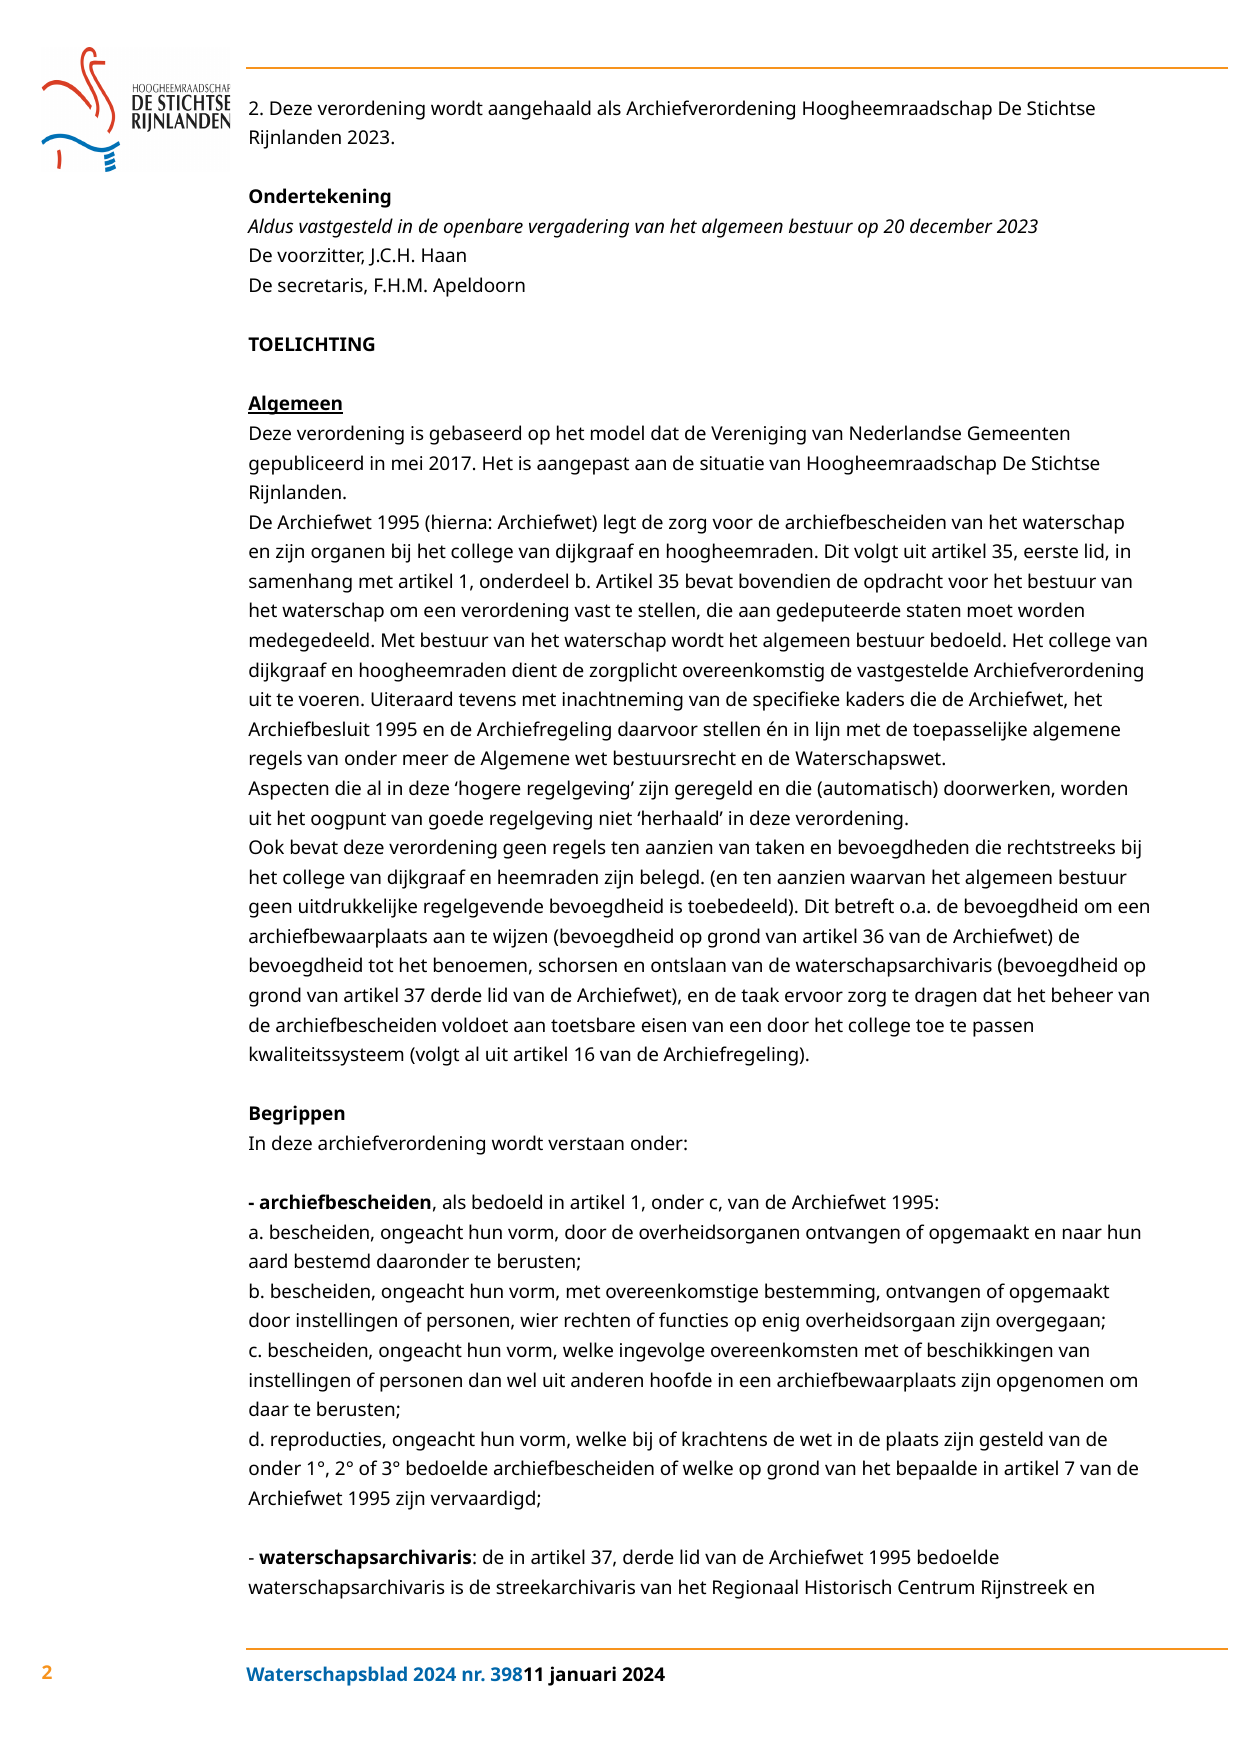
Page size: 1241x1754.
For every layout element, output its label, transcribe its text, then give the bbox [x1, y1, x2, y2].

text Ook bevat deze verordening geen regels ten aanzien van taken en bevoegdheden die rechtstreeks bij het college van dijkgraaf en heemraden zijn belegd. (en ten aanzien waarvan het algemeen bestuur geen uitdrukkelijke regelgevende bevoegdheid is toebedeeld). Dit betreft o.a. de bevoegdheid om een archiefbewaarplaats aan te wijzen (bevoegdheid op grond van artikel 36 van de Archiefwet) de bevoegdheid tot het benoemen, schorsen en ontslaan van de waterschapsarchivaris (bevoegdheid op grond van artikel 37 derde lid van de Archiefwet), en de taak ervoor zorg te dragen dat het beheer van de archiefbescheiden voldoet aan toetsbare eisen van een door het college toe te passen kwaliteitssysteem (volgt al uit artikel 16 van de Archiefregeling). [248, 834, 1152, 1067]
text c. bescheiden, ongeacht hun vorm, welke ingevolge overeenkomsten met of beschikkingen van instellingen of personen dan wel uit anderen hoofde in een archiefbewaarplaats zijn opgenomen om daar te berusten; [248, 1337, 1152, 1422]
text De secretaris, F.H.M. Apeldoorn [248, 272, 1152, 298]
text 2. Deze verordening wordt aangehaald als Archiefverordening Hoogheemraadschap De Stichtse Rijnlanden 2023. [248, 95, 1152, 150]
text Algemeen [248, 391, 1152, 416]
text De Archiefwet 1995 (hierna: Archiefwet) legt de zorg voor de archiefbescheiden van het waterschap en zijn organen bij het college van dijkgraaf en hoogheemraden. Dit volgt uit artikel 35, eerste lid, in samenhang met artikel 1, onderdeel b. Artikel 35 bevat bovendien de opdracht voor het bestuur van het waterschap om een verordening vast te stellen, die aan gedeputeerde staten moet worden medegedeeld. Met bestuur van het waterschap wordt het algemeen bestuur bedoeld. Het college van dijkgraaf en hoogheemraden dient de zorgplicht overeenkomstig de vastgestelde Archiefverordening uit te voeren. Uiteraard tevens met inachtneming van de specifieke kaders die de Archiefwet, het Archiefbesluit 1995 en de Archiefregeling daarvoor stellen én in lijn met de toepasselijke algemene regels van onder meer de Algemene wet bestuursrecht en de Waterschapswet. [248, 509, 1152, 771]
text Ondertekening [248, 183, 1152, 209]
text b. bescheiden, ongeacht hun vorm, met overeenkomstige bestemming, ontvangen of opgemaakt door instellingen of personen, wier rechten of functies op enig overheidsorgaan zijn overgegaan; [248, 1278, 1152, 1333]
text In deze archiefverordening wordt verstaan onder: [248, 1130, 1152, 1156]
text Deze verordening is gebaseerd op het model dat de Vereniging van Nederlandse Gemeenten gepubliceerd in mei 2017. Het is aangepast aan de situatie van Hoogheemraadschap De Stichtse Rijnlanden. [248, 420, 1152, 505]
text a. bescheiden, ongeacht hun vorm, door de overheidsorganen ontvangen of opgemaakt en naar hun aard bestemd daaronder te berusten; [248, 1219, 1152, 1274]
text - waterschapsarchivaris: de in artikel 37, derde lid van de Archiefwet 1995 bedoelde waterschapsarchivaris is de streekarchivaris van het Regionaal Historisch Centrum Rijnstreek en [248, 1544, 1152, 1600]
text Aldus vastgesteld in de openbare vergadering van het algemeen bestuur op 20 december 2023 [248, 213, 1152, 239]
text Begrippen [248, 1101, 1152, 1126]
text Aspecten die al in deze ‘hogere regelgeving’ zijn geregeld en die (automatisch) doorwerken, worden uit het oogpunt van goede regelgeving niet ‘herhaald’ in deze verordening. [248, 775, 1152, 831]
text De voorzitter, J.C.H. Haan [248, 243, 1152, 268]
picture [41, 47, 231, 172]
text - archiefbescheiden, als bedoeld in artikel 1, onder c, van de Archiefwet 1995: [248, 1189, 1152, 1215]
text d. reproducties, ongeacht hun vorm, welke bij of krachtens de wet in de plaats zijn gesteld van de onder 1°, 2° of 3° bedoelde archiefbescheiden of welke op grond van het bepaalde in artikel 7 van de Archiefwet 1995 zijn vervaardigd; [248, 1426, 1152, 1511]
text TOELICHTING [248, 331, 1152, 357]
